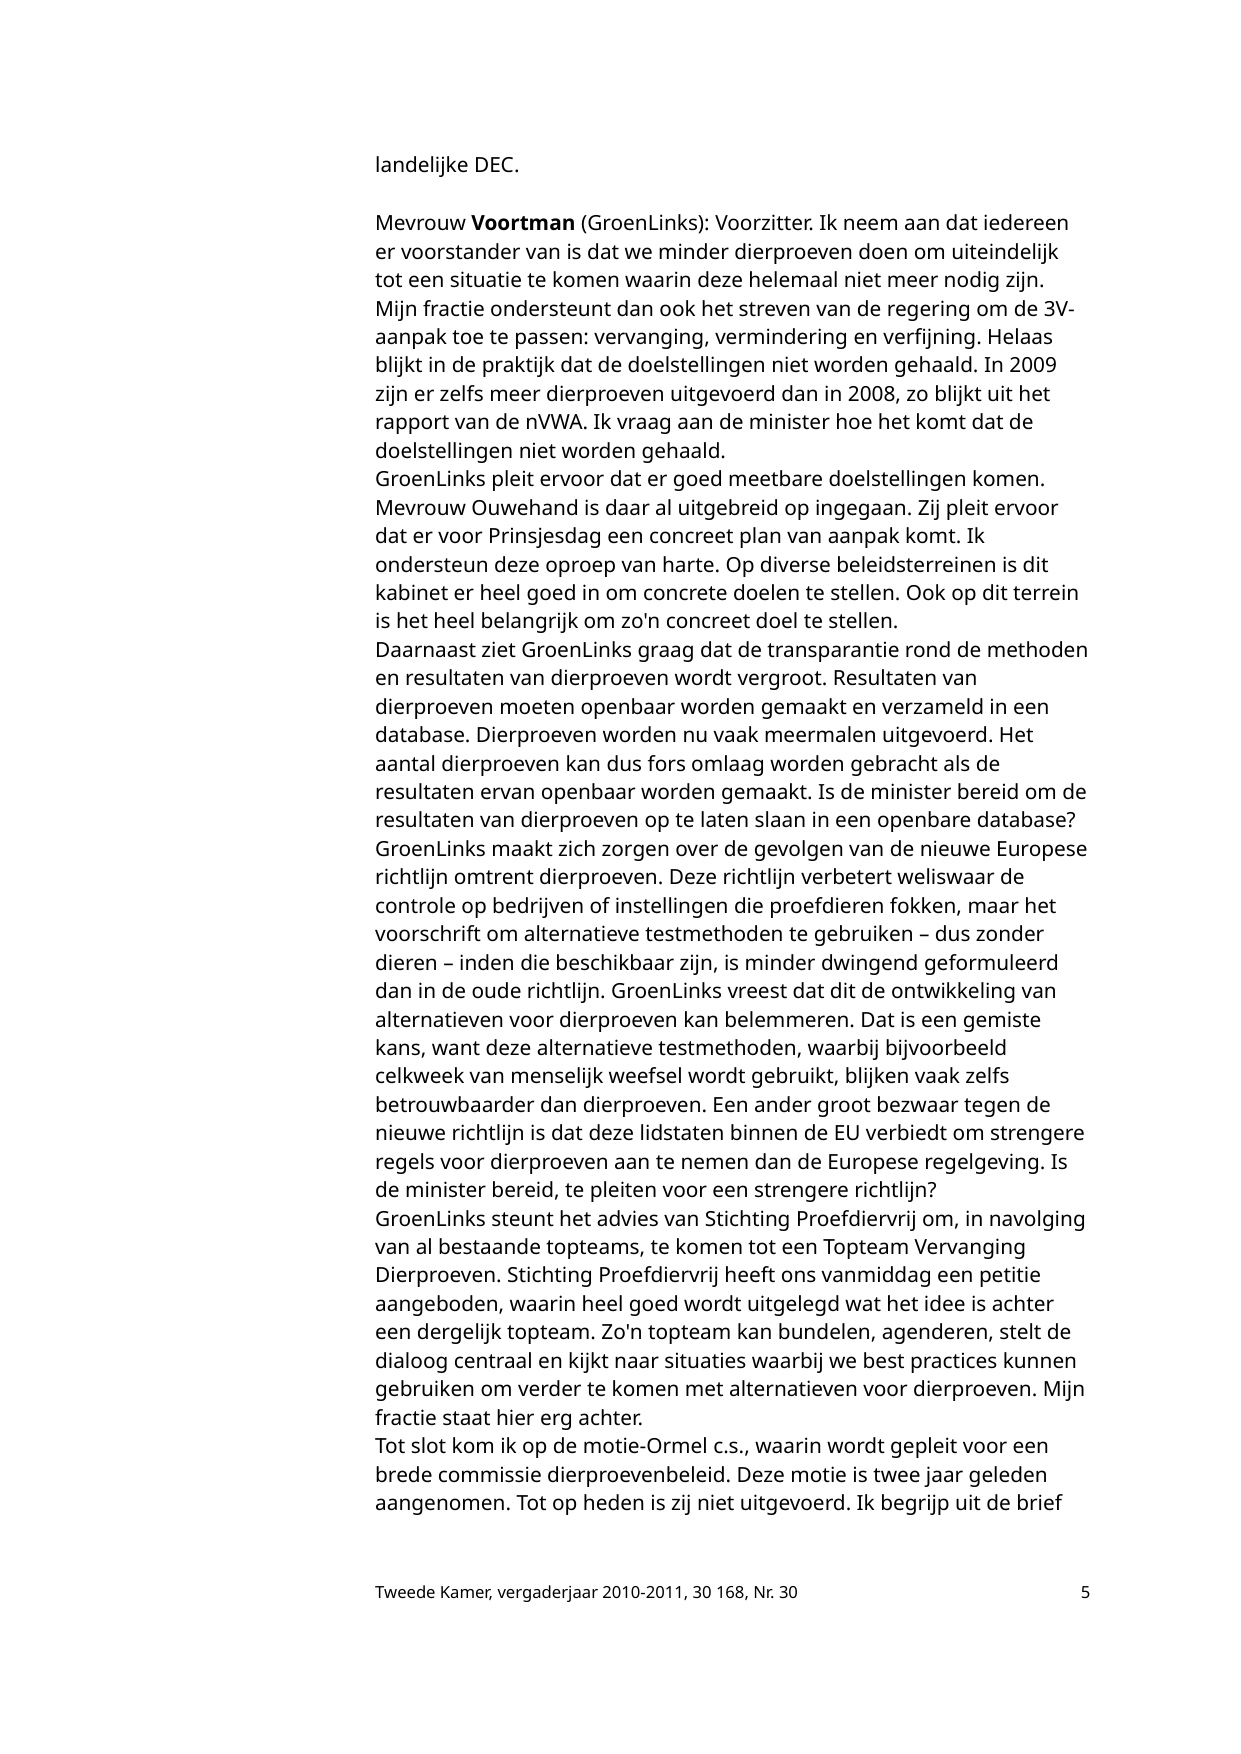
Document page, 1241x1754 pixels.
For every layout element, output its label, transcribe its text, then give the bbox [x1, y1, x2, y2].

text landelijke DEC. [375, 150, 1090, 178]
text Mevrouw Voortman (GroenLinks): Voorzitter. Ik neem aan dat iedereen er voorstander van is dat we minder dierproeven doen om uiteindelijk tot een situatie te komen waarin deze helemaal niet meer nodig zijn. Mijn fractie ondersteunt dan ook het streven van de regering om de 3V-aanpak toe te passen: vervanging, vermindering en verfijning. Helaas blijkt in de praktijk dat de doelstellingen niet worden gehaald. In 2009 zijn er zelfs meer dierproeven uitgevoerd dan in 2008, zo blijkt uit het rapport van de nVWA. Ik vraag aan de minister hoe het komt dat de doelstellingen niet worden gehaald. [375, 208, 1090, 464]
text GroenLinks steunt het advies van Stichting Proefdiervrij om, in navolging van al bestaande topteams, te komen tot een Topteam Vervanging Dierproeven. Stichting Proefdiervrij heeft ons vanmiddag een petitie aangeboden, waarin heel goed wordt uitgelegd wat het idee is achter een dergelijk topteam. Zo'n topteam kan bundelen, agenderen, stelt de dialoog centraal en kijkt naar situaties waarbij we best practices kunnen gebruiken om verder te komen met alternatieven voor dierproeven. Mijn fractie staat hier erg achter. [375, 1204, 1090, 1431]
text Daarnaast ziet GroenLinks graag dat de transparantie rond de methoden en resultaten van dierproeven wordt vergroot. Resultaten van dierproeven moeten openbaar worden gemaakt en verzameld in een database. Dierproeven worden nu vaak meermalen uitgevoerd. Het aantal dierproeven kan dus fors omlaag worden gebracht als de resultaten ervan openbaar worden gemaakt. Is de minister bereid om de resultaten van dierproeven op te laten slaan in een openbare database? [375, 635, 1090, 834]
text Tot slot kom ik op de motie-Ormel c.s., waarin wordt gepleit voor een brede commissie dierproevenbeleid. Deze motie is twee jaar geleden aangenomen. Tot op heden is zij niet uitgevoerd. Ik begrijp uit de brief [375, 1431, 1090, 1517]
text GroenLinks pleit ervoor dat er goed meetbare doelstellingen komen. Mevrouw Ouwehand is daar al uitgebreid op ingegaan. Zij pleit ervoor dat er voor Prinsjesdag een concreet plan van aanpak komt. Ik ondersteun deze oproep van harte. Op diverse beleidsterreinen is dit kabinet er heel goed in om concrete doelen te stellen. Ook op dit terrein is het heel belangrijk om zo'n concreet doel te stellen. [375, 464, 1090, 635]
text GroenLinks maakt zich zorgen over de gevolgen van de nieuwe Europese richtlijn omtrent dierproeven. Deze richtlijn verbetert weliswaar de controle op bedrijven of instellingen die proefdieren fokken, maar het voorschrift om alternatieve testmethoden te gebruiken – dus zonder dieren – inden die beschikbaar zijn, is minder dwingend geformuleerd dan in de oude richtlijn. GroenLinks vreest dat dit de ontwikkeling van alternatieven voor dierproeven kan belemmeren. Dat is een gemiste kans, want deze alternatieve testmethoden, waarbij bijvoorbeeld celkweek van menselijk weefsel wordt gebruikt, blijken vaak zelfs betrouwbaarder dan dierproeven. Een ander groot bezwaar tegen de nieuwe richtlijn is dat deze lidstaten binnen de EU verbiedt om strengere regels voor dierproeven aan te nemen dan de Europese regelgeving. Is de minister bereid, te pleiten voor een strengere richtlijn? [375, 834, 1090, 1204]
